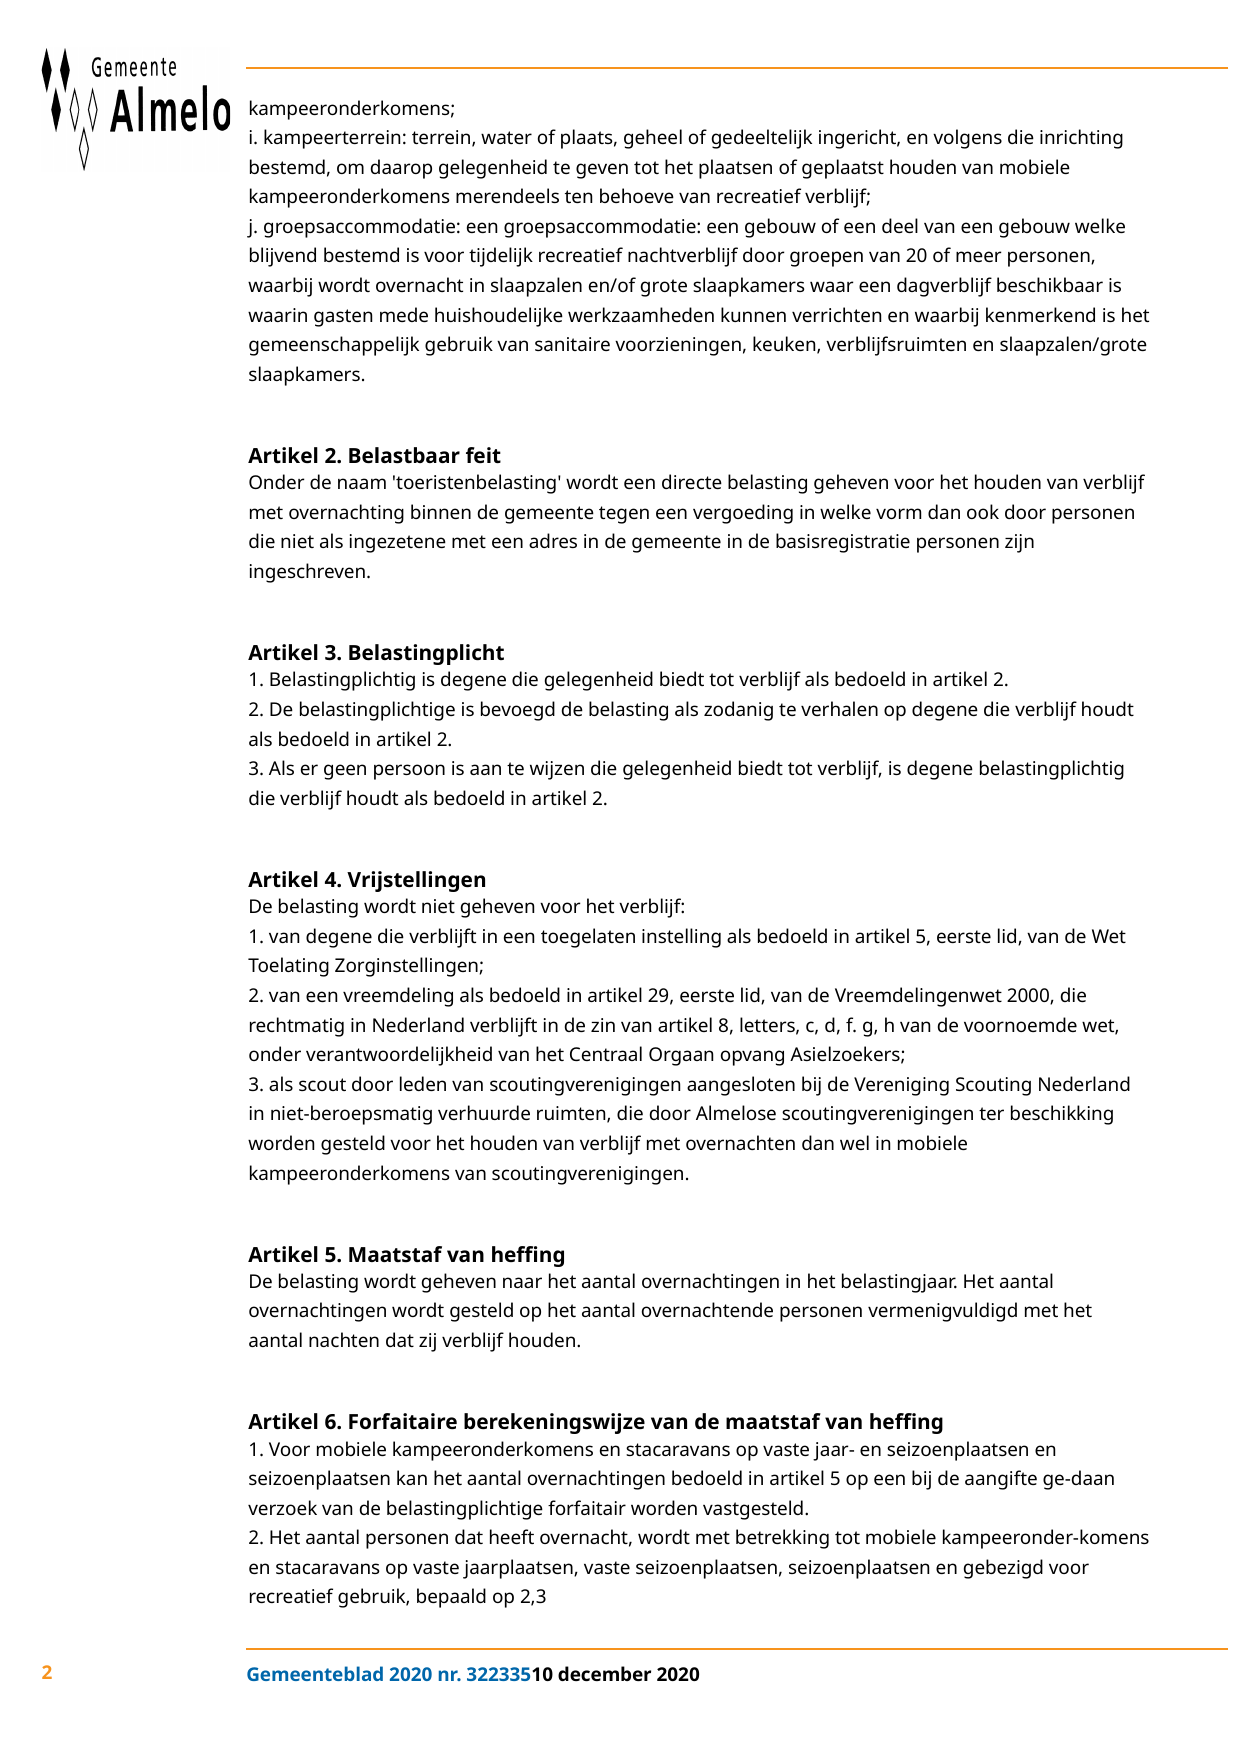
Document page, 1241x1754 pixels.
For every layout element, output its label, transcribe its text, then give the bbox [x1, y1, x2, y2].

text 2. van een vreemdeling als bedoeld in artikel 29, eerste lid, van de Vreemdelingenwet 2000, die rechtmatig in Nederland verblijft in de zin van artikel 8, letters, c, d, f. g, h van de voornoemde wet, onder verantwoordelijkheid van het Centraal Orgaan opvang Asielzoekers; [248, 982, 1152, 1067]
text 1. Voor mobiele kampeeronderkomens en stacaravans op vaste jaar- en seizoenplaatsen en seizoenplaatsen kan het aantal overnachtingen bedoeld in artikel 5 op een bij de aangifte ge-daan verzoek van de belastingplichtige forfaitair worden vastgesteld. [248, 1436, 1152, 1521]
text Artikel 2. Belastbaar feit [248, 441, 1152, 469]
text 3. Als er geen persoon is aan te wijzen die gelegenheid biedt tot verblijf, is degene belastingplichtig die verblijf houdt als bedoeld in artikel 2. [248, 755, 1152, 811]
text Artikel 5. Maatstaf van heffing [248, 1240, 1152, 1268]
text 3. als scout door leden van scoutingverenigingen aangesloten bij de Vereniging Scouting Nederland in niet-beroepsmatig verhuurde ruimten, die door Almelose scoutingverenigingen ter beschikking worden gesteld voor het houden van verblijf met overnachten dan wel in mobiele kampeeronderkomens van scoutingverenigingen. [248, 1071, 1152, 1185]
text 2. De belastingplichtige is bevoegd de belasting als zodanig te verhalen op degene die verblijf houdt als bedoeld in artikel 2. [248, 696, 1152, 752]
text i. kampeerterrein: terrein, water of plaats, geheel of gedeeltelijk ingericht, en volgens die inrichting bestemd, om daarop gelegenheid te geven tot het plaatsen of geplaatst houden van mobiele kampeeronderkomens merendeels ten behoeve van recreatief verblijf; [248, 124, 1152, 209]
picture [41, 47, 231, 172]
text De belasting wordt geheven naar het aantal overnachtingen in het belastingjaar. Het aantal overnachtingen wordt gesteld op het aantal overnachtende personen vermenigvuldigd met het aantal nachten dat zij verblijf houden. [248, 1268, 1152, 1353]
text Artikel 3. Belastingplicht [248, 638, 1152, 667]
text 1. van degene die verblijft in een toegelaten instelling als bedoeld in artikel 5, eerste lid, van de Wet Toelating Zorginstellingen; [248, 923, 1152, 978]
text kampeeronderkomens; [248, 95, 1152, 121]
text j. groepsaccommodatie: een groepsaccommodatie: een gebouw of een deel van een gebouw welke blijvend bestemd is voor tijdelijk recreatief nachtverblijf door groepen van 20 of meer personen, waarbij wordt overnacht in slaapzalen en/of grote slaapkamers waar een dagverblijf beschikbaar is waarin gasten mede huishoudelijke werkzaamheden kunnen verrichten en waarbij kenmerkend is het gemeenschappelijk gebruik van sanitaire voorzieningen, keuken, verblijfsruimten en slaapzalen/grote slaapkamers. [248, 213, 1152, 387]
text 1. Belastingplichtig is degene die gelegenheid biedt tot verblijf als bedoeld in artikel 2. [248, 667, 1152, 692]
text 2. Het aantal personen dat heeft overnacht, wordt met betrekking tot mobiele kampeeronder-komens en stacaravans op vaste jaarplaatsen, vaste seizoenplaatsen, seizoenplaatsen en gebezigd voor recreatief gebruik, bepaald op 2,3 [248, 1524, 1152, 1609]
text Onder de naam 'toeristenbelasting' wordt een directe belasting geheven voor het houden van verblijf met overnachting binnen de gemeente tegen een vergoeding in welke vorm dan ook door personen die niet als ingezetene met een adres in de gemeente in de basisregistratie personen zijn ingeschreven. [248, 469, 1152, 584]
text Artikel 6. Forfaitaire berekeningswijze van de maatstaf van heffing [248, 1407, 1152, 1436]
text Artikel 4. Vrijstellingen [248, 865, 1152, 893]
text De belasting wordt niet geheven voor het verblijf: [248, 893, 1152, 919]
